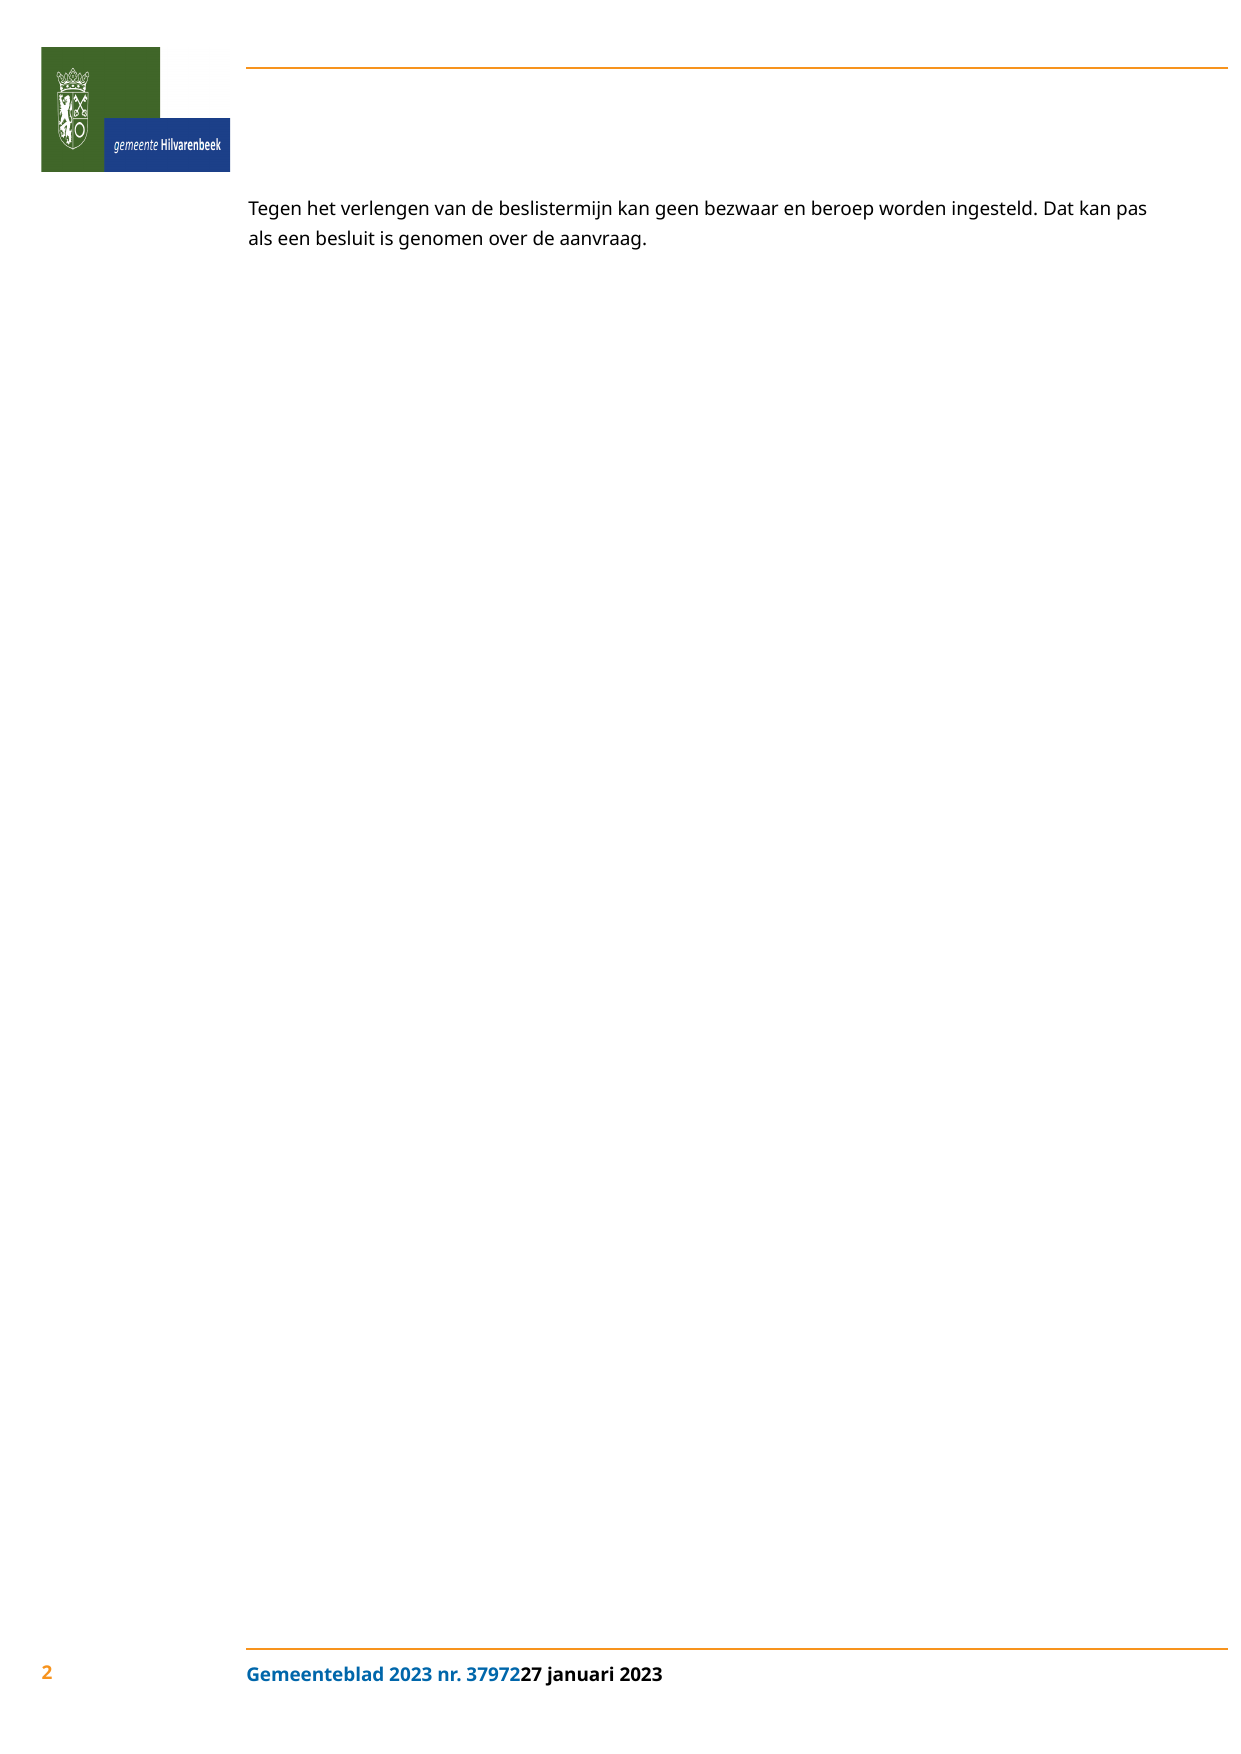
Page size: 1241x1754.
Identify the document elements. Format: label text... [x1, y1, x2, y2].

text Tegen het verlengen van de beslistermijn kan geen bezwaar en beroep worden ingesteld. Dat kan pas als een besluit is genomen over de aanvraag. [248, 196, 1152, 251]
picture [41, 47, 231, 172]
